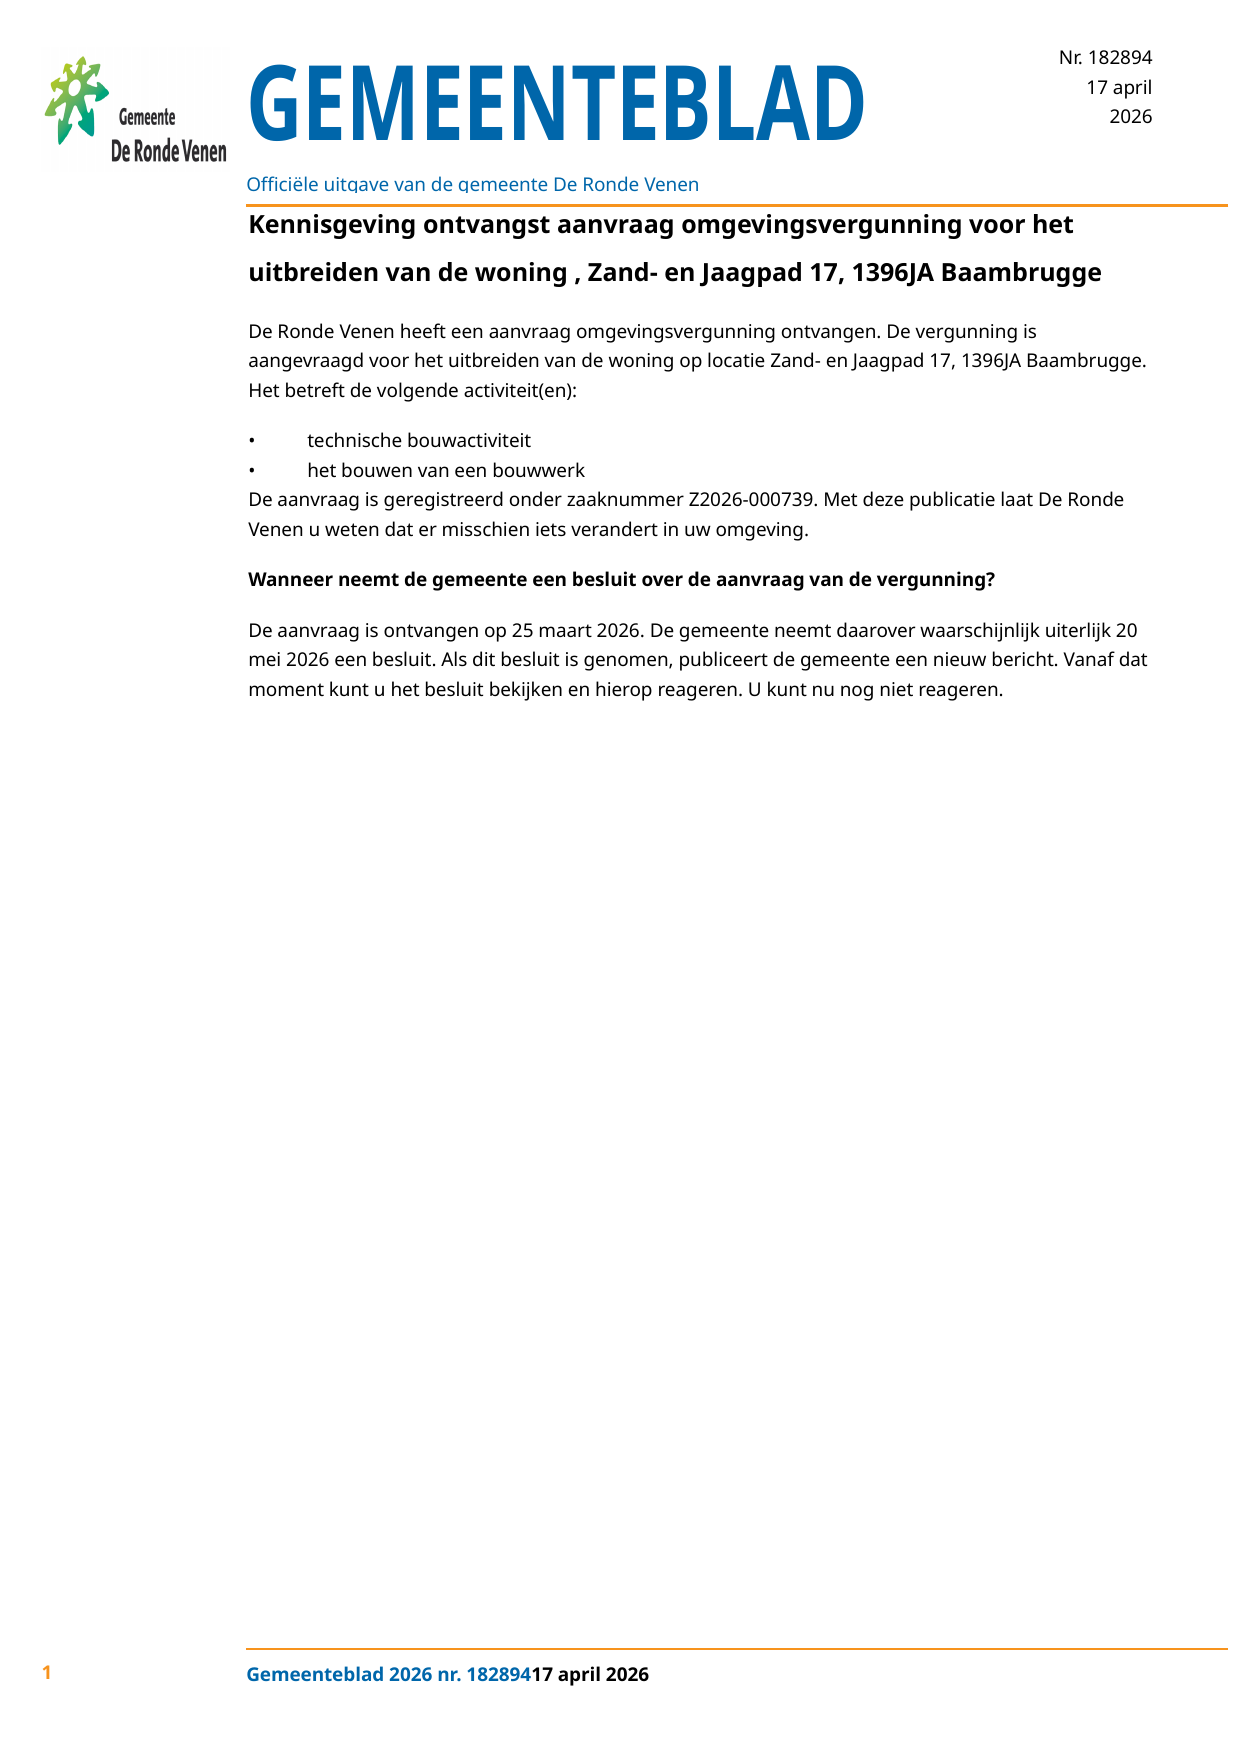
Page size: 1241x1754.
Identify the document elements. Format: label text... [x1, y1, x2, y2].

text De aanvraag is geregistreerd onder zaaknummer Z2026-000739. Met deze publicatie laat De Ronde Venen u weten dat er misschien iets verandert in uw omgeving. [248, 487, 1152, 542]
text Kennisgeving ontvangst aanvraag omgevingsvergunning voor het uitbreiden van de woning , Zand- en Jaagpad 17, 1396JA Baambrugge [248, 207, 1152, 288]
text De Ronde Venen heeft een aanvraag omgevingsvergunning ontvangen. De vergunning is aangevraagd voor het uitbreiden van de woning op locatie Zand- en Jaagpad 17, 1396JA Baambrugge. Het betreft de volgende activiteit(en): [248, 318, 1152, 403]
picture [41, 47, 231, 172]
list het bouwen van een bouwwerk [248, 457, 1152, 483]
list technische bouwactiviteit [248, 427, 1152, 453]
text Wanneer neemt de gemeente een besluit over de aanvraag van de vergunning? [248, 567, 1152, 592]
text De aanvraag is ontvangen op 25 maart 2026. De gemeente neemt daarover waarschijnlijk uiterlijk 20 mei 2026 een besluit. Als dit besluit is genomen, publiceert de gemeente een nieuw bericht. Vanaf dat moment kunt u het besluit bekijken en hierop reageren. U kunt nu nog niet reageren. [248, 617, 1152, 702]
